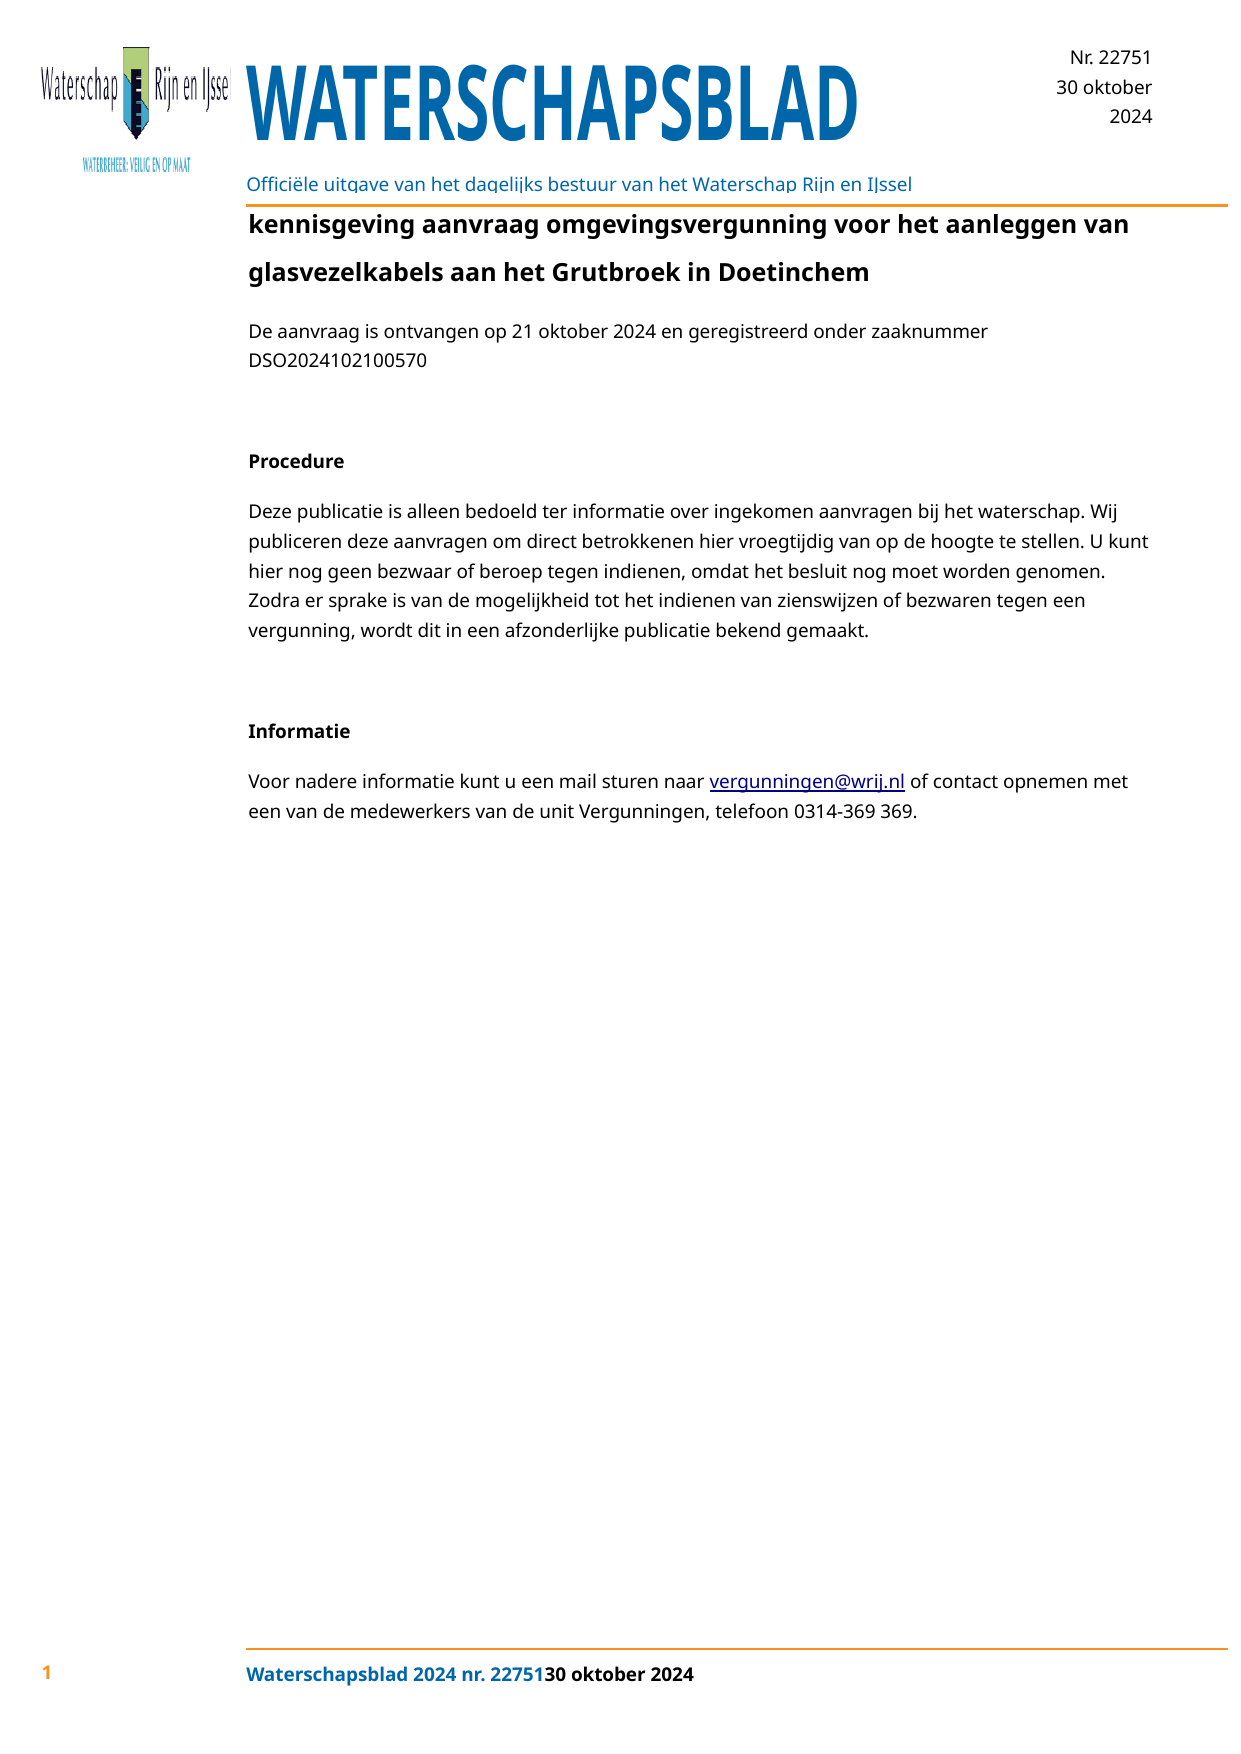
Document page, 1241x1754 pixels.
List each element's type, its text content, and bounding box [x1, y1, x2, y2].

text Deze publicatie is alleen bedoeld ter informatie over ingekomen aanvragen bij het waterschap. Wij publiceren deze aanvragen om direct betrokkenen hier vroegtijdig van op de hoogte te stellen. U kunt hier nog geen bezwaar of beroep tegen indienen, omdat het besluit nog moet worden genomen. Zodra er sprake is van de mogelijkheid tot het indienen van zienswijzen of bezwaren tegen een vergunning, wordt dit in een afzonderlijke publicatie bekend gemaakt. [248, 499, 1152, 643]
text Informatie [248, 718, 1152, 744]
text De aanvraag is ontvangen op 21 oktober 2024 en geregistreerd onder zaaknummer DSO2024102100570 [248, 318, 1152, 373]
text Voor nadere informatie kunt u een mail sturen naar vergunningen@wrij.nl of contact opnemen met een van de medewerkers van de unit Vergunningen, telefoon 0314-369 369. [248, 768, 1152, 824]
text Procedure [248, 448, 1152, 474]
picture [41, 47, 231, 172]
text kennisgeving aanvraag omgevingsvergunning voor het aanleggen van glasvezelkabels aan het Grutbroek in Doetinchem [248, 207, 1152, 288]
